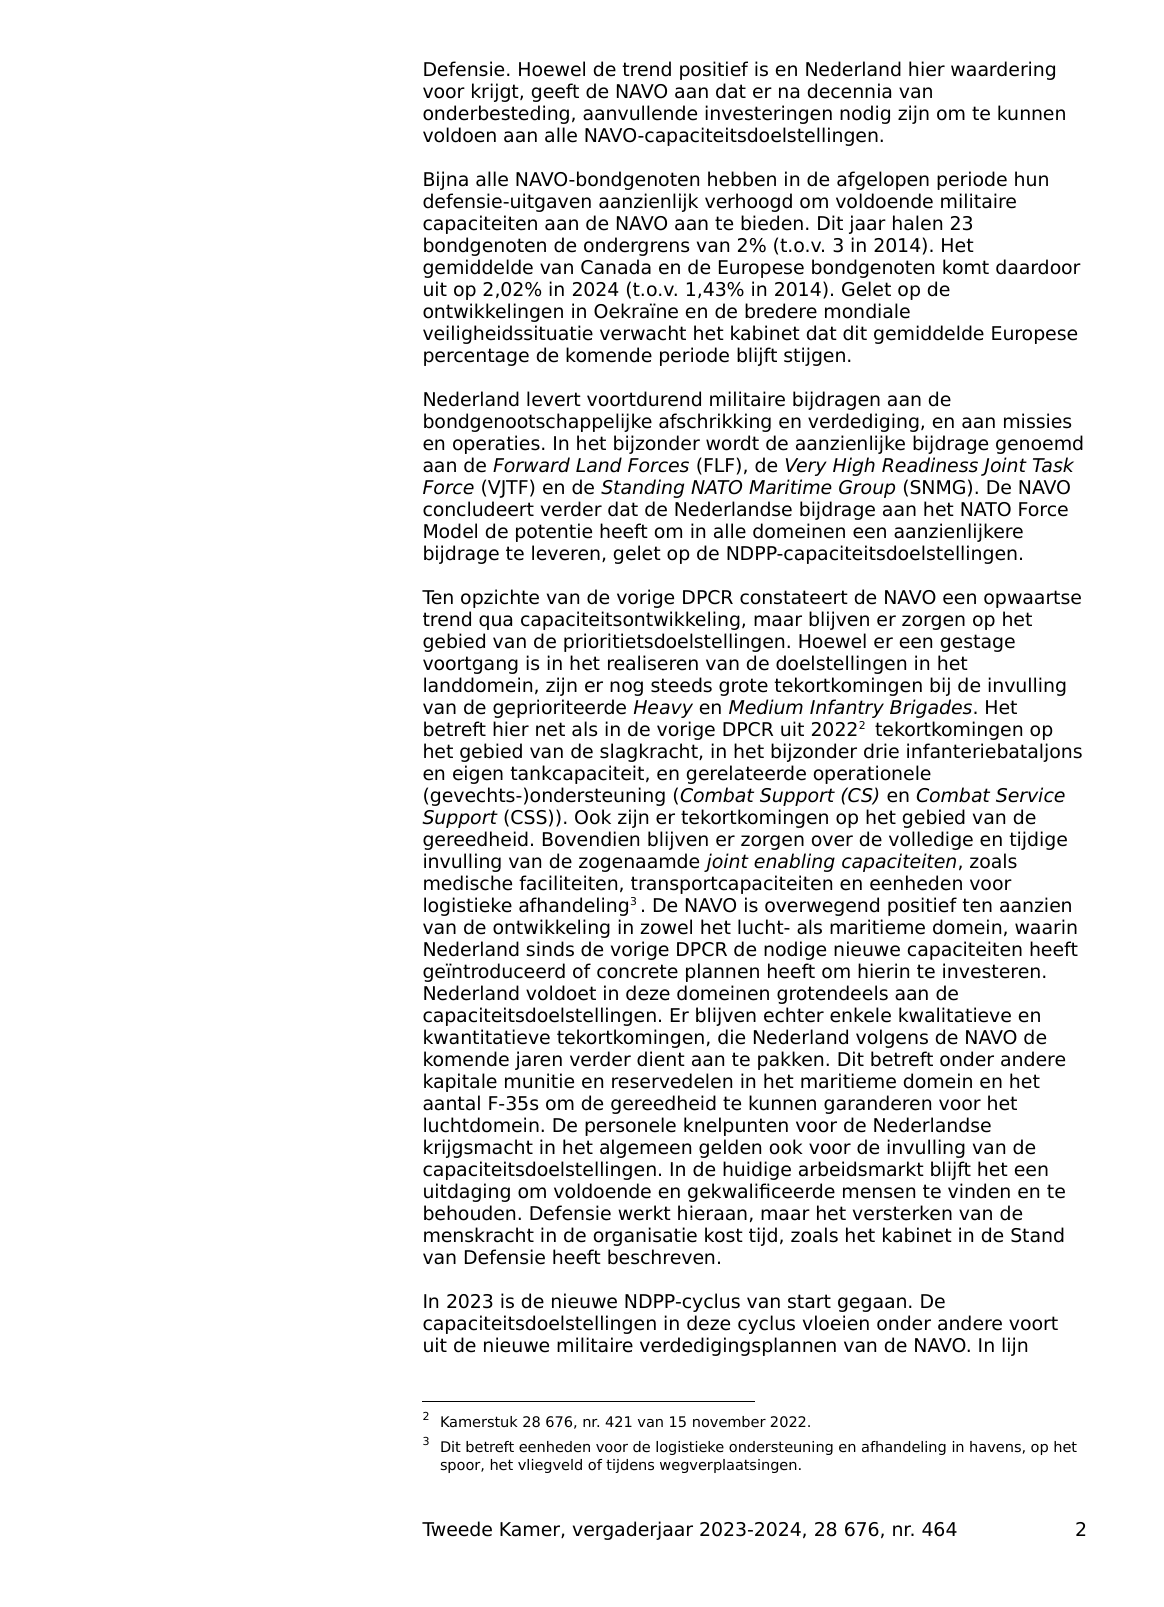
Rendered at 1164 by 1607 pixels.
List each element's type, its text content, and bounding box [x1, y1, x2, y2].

text Defensie. Hoewel de trend positief is en Nederland hier waardering voor krijgt, geeft de NAVO aan dat er na decennia van onderbesteding, aanvullende investeringen nodig zijn om te kunnen voldoen aan alle NAVO-capaciteitsdoelstellingen. [422, 59, 1087, 147]
text Ten opzichte van de vorige DPCR constateert de NAVO een opwaartse trend qua capaciteitsontwikkeling, maar blijven er zorgen op het gebied van de prioritietsdoelstellingen. Hoewel er een gestage voortgang is in het realiseren van de doelstellingen in het landdomein, zijn er nog steeds grote tekortkomingen bij de invulling van de geprioriteerde Heavy en Medium Infantry Brigades. Het betreft hier net als in de vorige DPCR uit 2022 tekortkomingen op het gebied van de slagkracht, in het bijzonder drie infanteriebataljons en eigen tankcapaciteit, en gerelateerde operationele (gevechts-)ondersteuning (Combat Support (CS) en Combat Service Support (CSS)). Ook zijn er tekortkomingen op het gebied van de gereedheid. Bovendien blijven er zorgen over de volledige en tijdige invulling van de zogenaamde joint enabling capaciteiten, zoals medische faciliteiten, transportcapaciteiten en eenheden voor logistieke afhandeling. De NAVO is overwegend positief ten aanzien van de ontwikkeling in zowel het lucht- als maritieme domein, waarin Nederland sinds de vorige DPCR de nodige nieuwe capaciteiten heeft geïntroduceerd of concrete plannen heeft om hierin te investeren. Nederland voldoet in deze domeinen grotendeels aan de capaciteitsdoelstellingen. Er blijven echter enkele kwalitatieve en kwantitatieve tekortkomingen, die Nederland volgens de NAVO de komende jaren verder dient aan te pakken. Dit betreft onder andere kapitale munitie en reservedelen in het maritieme domein en het aantal F-35s om de gereedheid te kunnen garanderen voor het luchtdomein. De personele knelpunten voor de Nederlandse krijgsmacht in het algemeen gelden ook voor de invulling van de capaciteitsdoelstellingen. In de huidige arbeidsmarkt blijft het een uitdaging om voldoende en gekwalificeerde mensen te vinden en te behouden. Defensie werkt hieraan, maar het versterken van de menskracht in de organisatie kost tijd, zoals het kabinet in de Stand van Defensie heeft beschreven. [422, 587, 1087, 1268]
text Kamerstuk 28 676, nr. 421 van 15 november 2022. [422, 1410, 1087, 1432]
text Bijna alle NAVO-bondgenoten hebben in de afgelopen periode hun defensie-uitgaven aanzienlijk verhoogd om voldoende militaire capaciteiten aan de NAVO aan te bieden. Dit jaar halen 23 bondgenoten de ondergrens van 2% (t.o.v. 3 in 2014). Het gemiddelde van Canada en de Europese bondgenoten komt daardoor uit op 2,02% in 2024 (t.o.v. 1,43% in 2014). Gelet op de ontwikkelingen in Oekraïne en de bredere mondiale veiligheidssituatie verwacht het kabinet dat dit gemiddelde Europese percentage de komende periode blijft stijgen. [422, 169, 1087, 367]
text Nederland levert voortdurend militaire bijdragen aan de bondgenootschappelijke afschrikking en verdediging, en aan missies en operaties. In het bijzonder wordt de aanzienlijke bijdrage genoemd aan de Forward Land Forces (FLF), de Very High Readiness Joint Task Force (VJTF) en de Standing NATO Maritime Group (SNMG). De NAVO concludeert verder dat de Nederlandse bijdrage aan het NATO Force Model de potentie heeft om in alle domeinen een aanzienlijkere bijdrage te leveren, gelet op de NDPP-capaciteitsdoelstellingen. [422, 389, 1087, 565]
text In 2023 is de nieuwe NDPP-cyclus van start gegaan. De capaciteitsdoelstellingen in deze cyclus vloeien onder andere voort uit de nieuwe militaire verdedigingsplannen van de NAVO. In lijn [422, 1291, 1087, 1357]
text Dit betreft eenheden voor de logistieke ondersteuning en afhandeling in havens, op het spoor, het vliegveld of tijdens wegverplaatsingen. [422, 1435, 1087, 1474]
